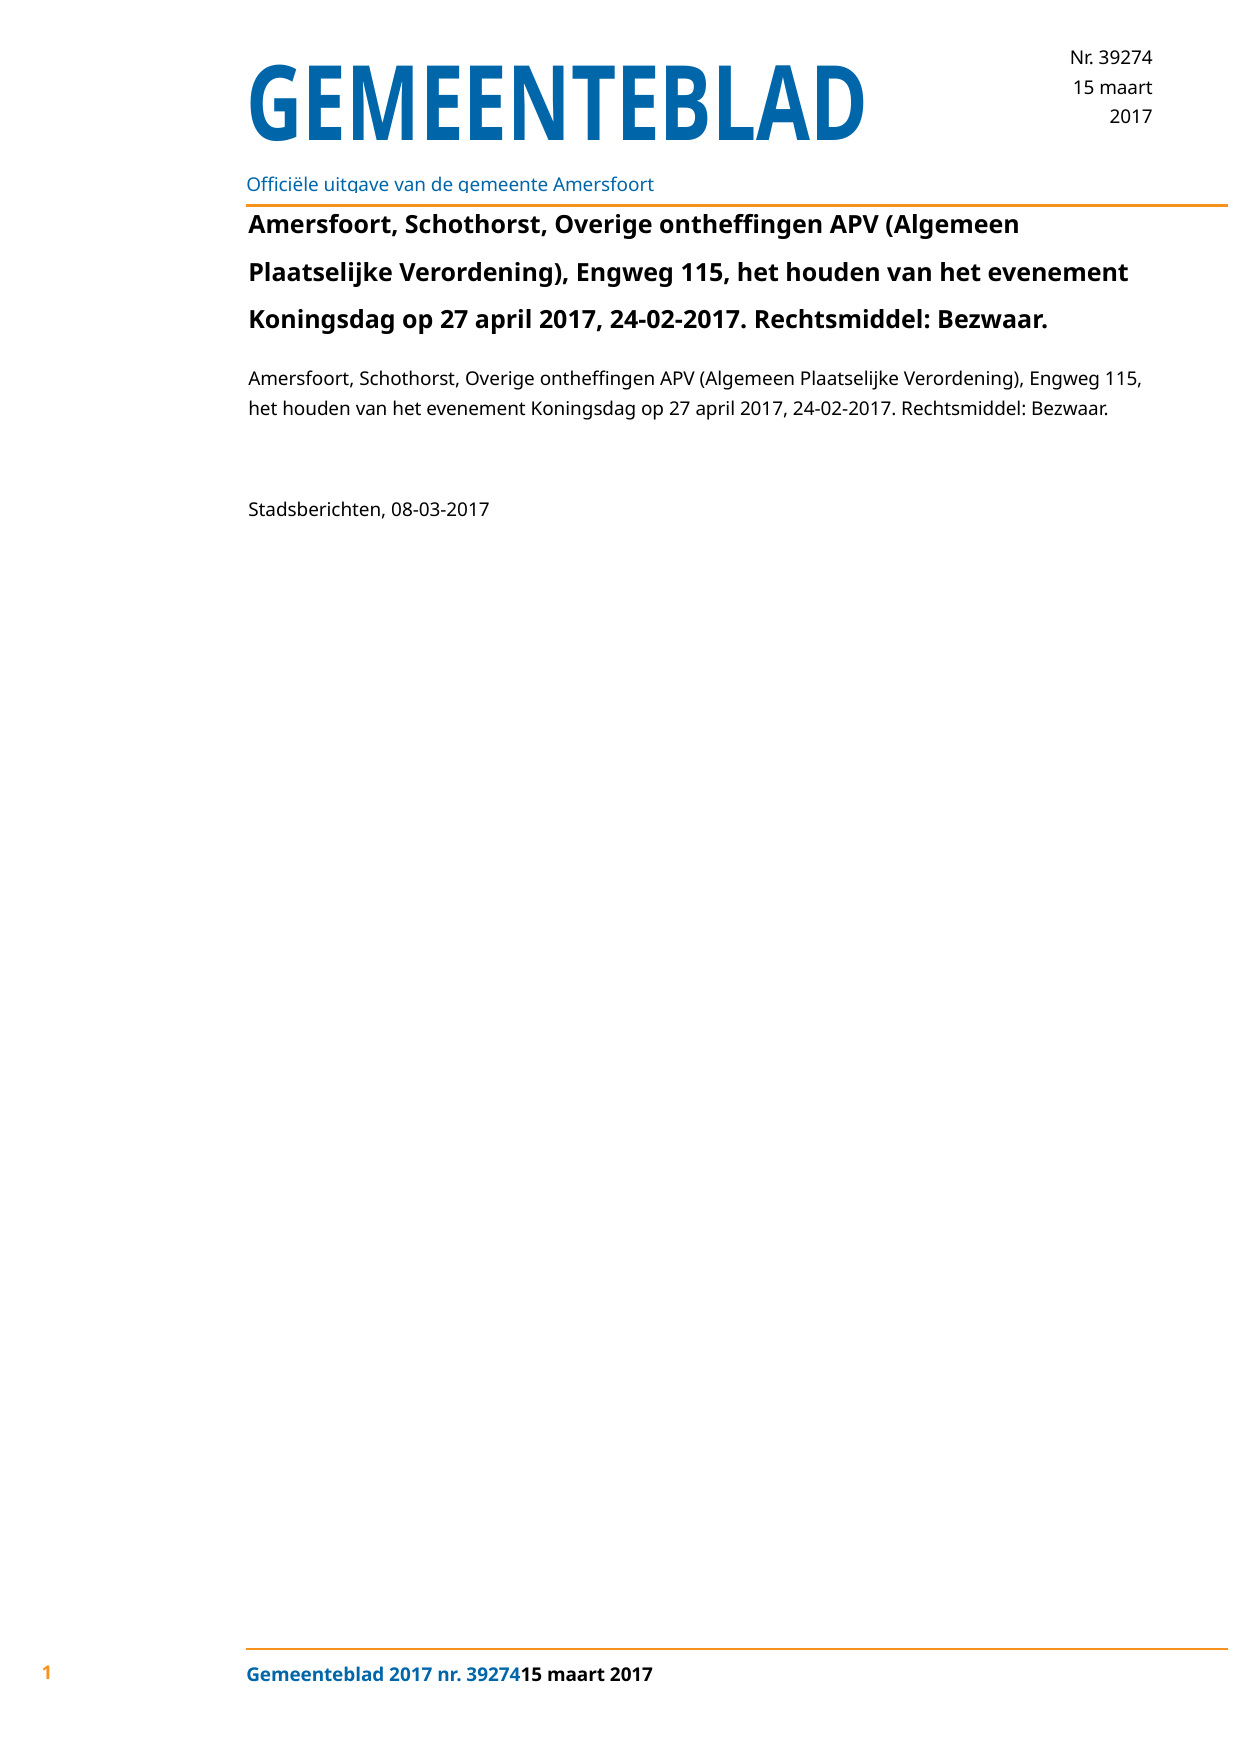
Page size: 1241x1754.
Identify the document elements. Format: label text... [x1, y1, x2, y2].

text Stadsberichten, 08-03-2017 [248, 496, 1152, 522]
picture [41, 47, 231, 172]
text Amersfoort, Schothorst, Overige ontheffingen APV (Algemeen Plaatselijke Verordening), Engweg 115, het houden van het evenement Koningsdag op 27 april 2017, 24-02-2017. Rechtsmiddel: Bezwaar. [248, 207, 1152, 336]
text Amersfoort, Schothorst, Overige ontheffingen APV (Algemeen Plaatselijke Verordening), Engweg 115, het houden van het evenement Koningsdag op 27 april 2017, 24-02-2017. Rechtsmiddel: Bezwaar. [248, 366, 1152, 421]
